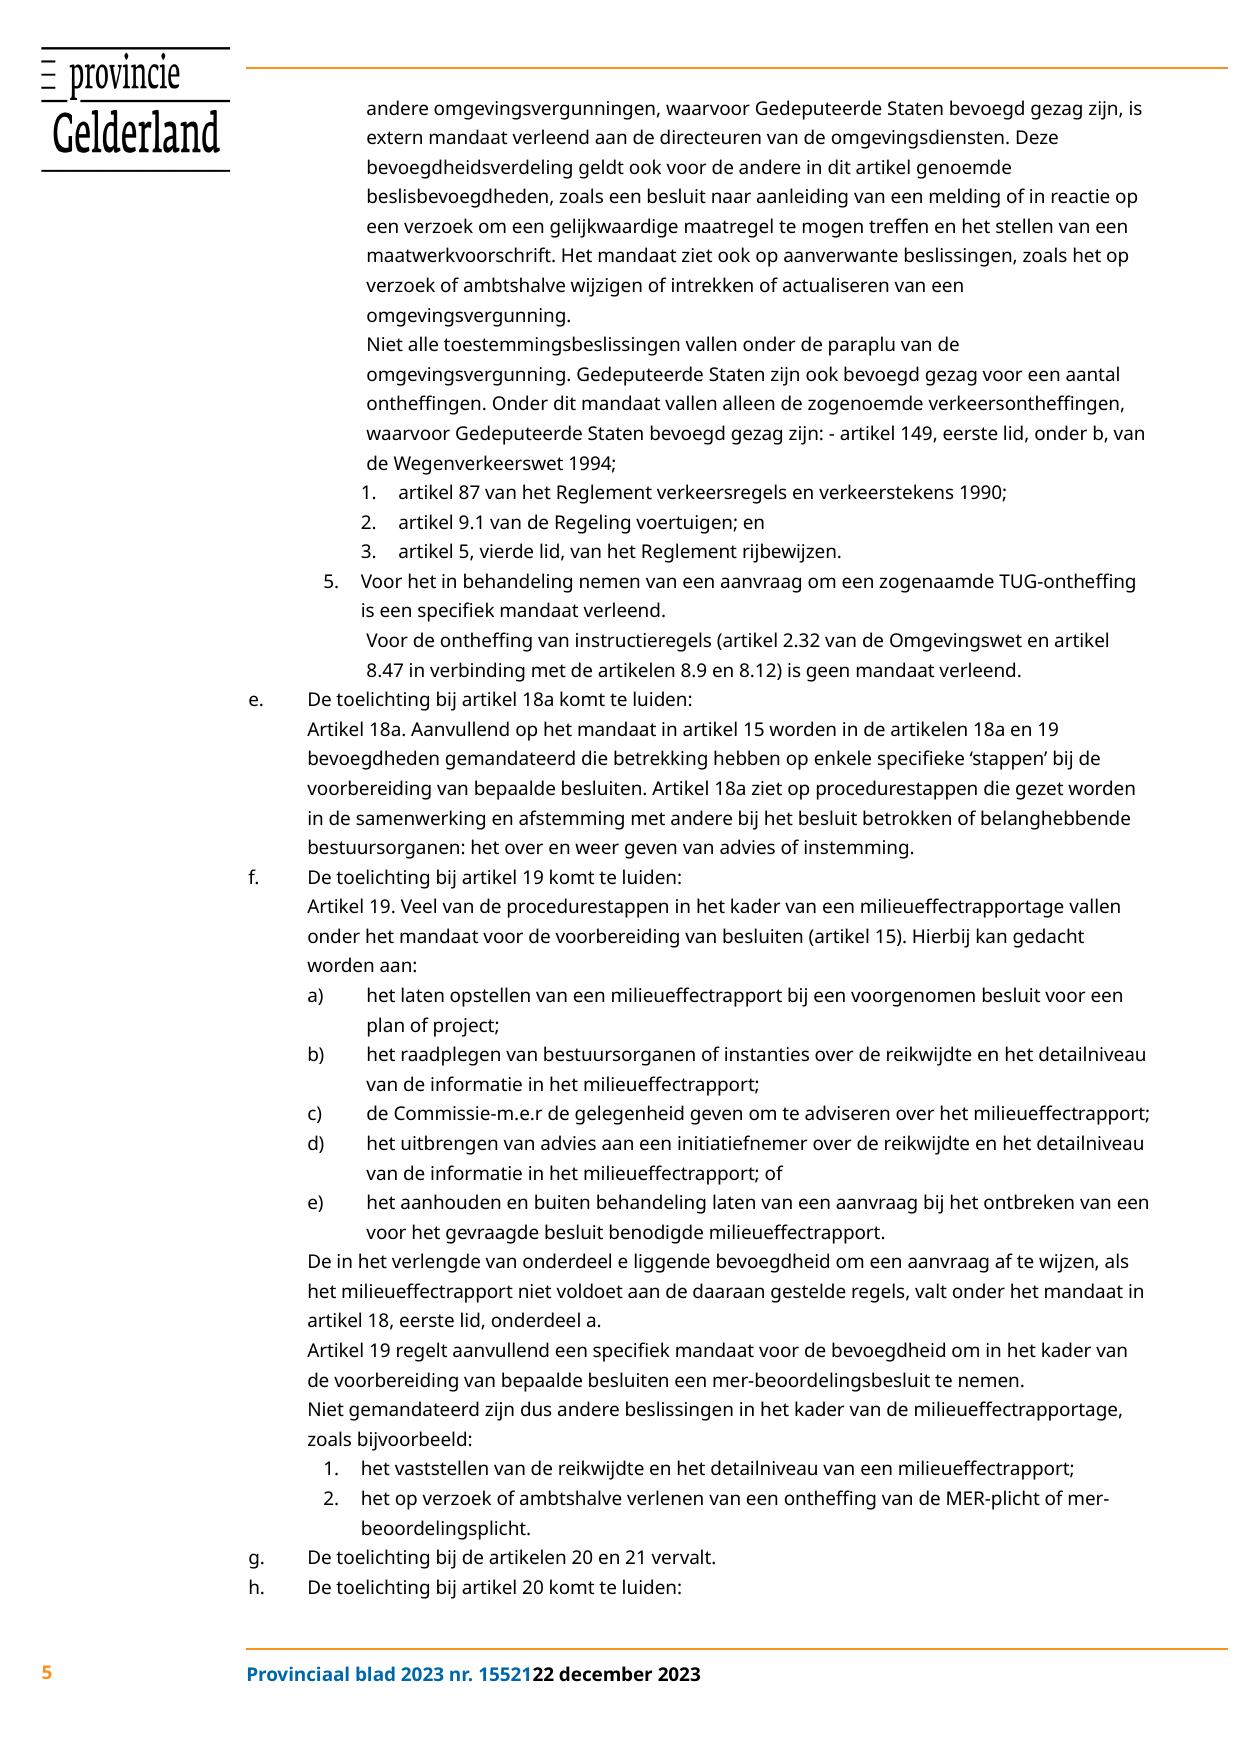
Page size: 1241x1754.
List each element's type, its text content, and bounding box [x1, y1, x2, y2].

picture [41, 47, 231, 172]
list het op verzoek of ambtshalve verlenen van een ontheffing van de MER-plicht of mer-beoordelingsplicht. [323, 1485, 1152, 1541]
list De toelichting bij artikel 18a komt te luiden: [248, 686, 1152, 712]
list Niet alle toestemmingsbeslissingen vallen onder de paraplu van de omgevingsvergunning. Gedeputeerde Staten zijn ook bevoegd gezag voor een aantal ontheffingen. Onder dit mandaat vallen alleen de zogenoemde verkeersontheffingen, waarvoor Gedeputeerde Staten bevoegd gezag zijn: - artikel 149, eerste lid, onder b, van de Wegenverkeerswet 1994; [307, 331, 1152, 476]
list artikel 5, vierde lid, van het Reglement rijbewijzen. [361, 538, 1152, 564]
list De toelichting bij artikel 20 komt te luiden: [248, 1574, 1152, 1600]
list artikel 87 van het Reglement verkeersregels en verkeerstekens 1990; [361, 479, 1152, 505]
list het vaststellen van de reikwijdte en het detailniveau van een milieueffectrapport; [323, 1456, 1152, 1481]
list De in het verlengde van onderdeel e liggende bevoegdheid om een aanvraag af te wijzen, als het milieueffectrapport niet voldoet aan de daaraan gestelde regels, valt onder het mandaat in artikel 18, eerste lid, onderdeel a. [248, 1248, 1152, 1333]
list artikel 9.1 van de Regeling voertuigen; en [361, 509, 1152, 535]
list Artikel 19 regelt aanvullend een specifiek mandaat voor de bevoegdheid om in het kader van de voorbereiding van bepaalde besluiten een mer-beoordelingsbesluit te nemen. [248, 1337, 1152, 1393]
list De toelichting bij de artikelen 20 en 21 vervalt. [248, 1544, 1152, 1570]
list de Commissie-m.e.r de gelegenheid geven om te adviseren over het milieueffectrapport; [307, 1101, 1152, 1126]
list het uitbrengen van advies aan een initiatiefnemer over de reikwijdte en het detailniveau van de informatie in het milieueffectrapport; of [307, 1130, 1152, 1186]
list Voor het in behandeling nemen van een aanvraag om een zogenaamde TUG-ontheffing is een specifiek mandaat verleend. [323, 568, 1152, 623]
list Artikel 19. Veel van de procedurestappen in het kader van een milieueffectrapportage vallen onder het mandaat voor de voorbereiding van besluiten (artikel 15). Hierbij kan gedacht worden aan: [248, 893, 1152, 978]
list het laten opstellen van een milieueffectrapport bij een voorgenomen besluit voor een plan of project; [307, 982, 1152, 1038]
list Artikel 18a. Aanvullend op het mandaat in artikel 15 worden in de artikelen 18a en 19 bevoegdheden gemandateerd die betrekking hebben op enkele specifieke ‘stappen’ bij de voorbereiding van bepaalde besluiten. Artikel 18a ziet op procedurestappen die gezet worden in de samenwerking en afstemming met andere bij het besluit betrokken of belanghebbende bestuursorganen: het over en weer geven van advies of instemming. [248, 716, 1152, 860]
list De toelichting bij artikel 19 komt te luiden: [248, 864, 1152, 890]
list andere omgevingsvergunningen, waarvoor Gedeputeerde Staten bevoegd gezag zijn, is extern mandaat verleend aan de directeuren van de omgevingsdiensten. Deze bevoegdheidsverdeling geldt ook voor de andere in dit artikel genoemde beslisbevoegdheden, zoals een besluit naar aanleiding van een melding of in reactie op een verzoek om een gelijkwaardige maatregel te mogen treffen en het stellen van een maatwerkvoorschrift. Het mandaat ziet ook op aanverwante beslissingen, zoals het op verzoek of ambtshalve wijzigen of intrekken of actualiseren van een omgevingsvergunning. [307, 95, 1152, 328]
list het aanhouden en buiten behandeling laten van een aanvraag bij het ontbreken van een voor het gevraagde besluit benodigde milieueffectrapport. [307, 1189, 1152, 1245]
list het raadplegen van bestuursorganen of instanties over de reikwijdte en het detailniveau van de informatie in het milieueffectrapport; [307, 1041, 1152, 1097]
list Niet gemandateerd zijn dus andere beslissingen in het kader van de milieueffectrapportage, zoals bijvoorbeeld: [248, 1396, 1152, 1452]
list Voor de ontheffing van instructieregels (artikel 2.32 van de Omgevingswet en artikel 8.47 in verbinding met de artikelen 8.9 en 8.12) is geen mandaat verleend. [307, 627, 1152, 683]
